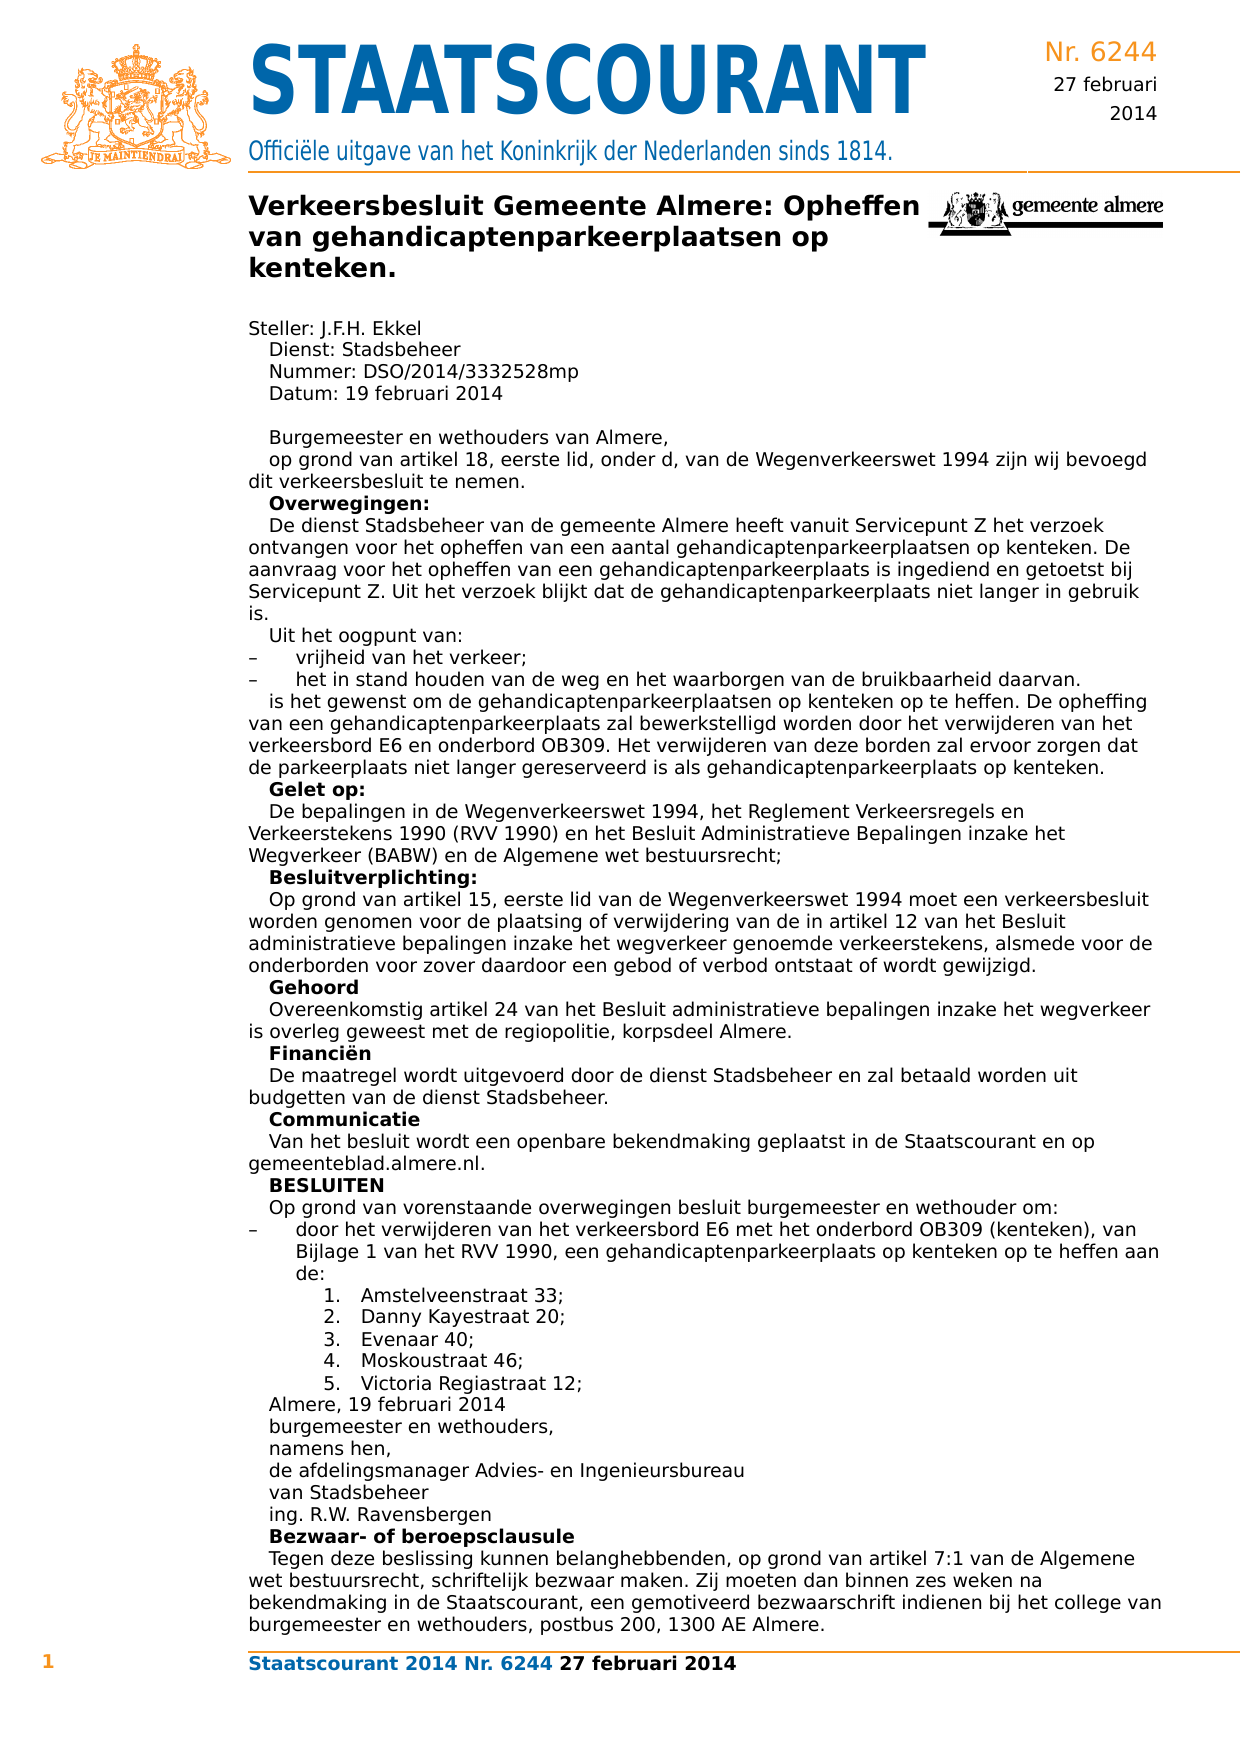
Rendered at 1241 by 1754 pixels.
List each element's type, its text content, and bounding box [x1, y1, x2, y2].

text De bepalingen in de Wegenverkeerswet 1994, het Reglement Verkeersregels en Verkeerstekens 1990 (RVV 1990) en het Besluit Administratieve Bepalingen inzake het Wegverkeer (BABW) en de Algemene wet bestuursrecht; [248, 801, 1163, 867]
text De maatregel wordt uitgevoerd door de dienst Stadsbeheer en zal betaald worden uit budgetten van de dienst Stadsbeheer. [248, 1065, 1163, 1109]
text Gehoord [248, 977, 1163, 999]
list Victoria Regiastraat 12; [323, 1372, 1163, 1394]
text op grond van artikel 18, eerste lid, onder d, van de Wegenverkeerswet 1994 zijn wij bevoegd dit verkeersbesluit te nemen. [248, 449, 1163, 493]
text Op grond van artikel 15, eerste lid van de Wegenverkeerswet 1994 moet een verkeersbesluit worden genomen voor de plaatsing of verwijdering van de in artikel 12 van het Besluit administratieve bepalingen inzake het wegverkeer genoemde verkeerstekens, alsmede voor de onderborden voor zover daardoor een gebod of verbod ontstaat of wordt gewijzigd. [248, 889, 1163, 977]
text van Stadsbeheer [248, 1482, 1163, 1504]
text BESLUITEN [248, 1174, 1163, 1197]
text Datum: 19 februari 2014 [248, 383, 1163, 405]
list Moskoustraat 46; [323, 1350, 1163, 1372]
text Overeenkomstig artikel 24 van het Besluit administratieve bepalingen inzake het wegverkeer is overleg geweest met de regiopolitie, korpsdeel Almere. [248, 999, 1163, 1043]
subtitle Verkeersbesluit Gemeente Almere: Opheffen van gehandicaptenparkeerplaatsen op kenteken. [248, 191, 1163, 284]
list Evenaar 40; [323, 1328, 1163, 1350]
text Communicatie [248, 1109, 1163, 1131]
list Amstelveenstraat 33; [323, 1284, 1163, 1306]
list vrijheid van het verkeer; [248, 647, 1163, 669]
text Van het besluit wordt een openbare bekendmaking geplaatst in de Staatscourant en op gemeenteblad.almere.nl. [248, 1131, 1163, 1174]
text Financiën [248, 1043, 1163, 1065]
text Gelet op: [248, 779, 1163, 801]
text Bezwaar- of beroepsclausule [248, 1526, 1163, 1548]
text Burgemeester en wethouders van Almere, [248, 427, 1163, 449]
text ing. R.W. Ravensbergen [248, 1504, 1163, 1526]
list het in stand houden van de weg en het waarborgen van de bruikbaarheid daarvan. [248, 669, 1163, 691]
text Besluitverplichting: [248, 867, 1163, 889]
text Overwegingen: [248, 493, 1163, 515]
text is het gewenst om de gehandicaptenparkeerplaatsen op kenteken op te heffen. De opheffing van een gehandicaptenparkeerplaats zal bewerkstelligd worden door het verwijderen van het verkeersbord E6 en onderbord OB309. Het verwijderen van deze borden zal ervoor zorgen dat de parkeerplaats niet langer gereserveerd is als gehandicaptenparkeerplaats op kenteken. [248, 691, 1163, 779]
text Nummer: DSO/2014/3332528mp [248, 361, 1163, 383]
text de afdelingsmanager Advies- en Ingenieursbureau [248, 1460, 1163, 1482]
picture [41, 44, 231, 169]
list Danny Kayestraat 20; [323, 1306, 1163, 1328]
text Steller: J.F.H. Ekkel [248, 317, 1163, 339]
text Dienst: Stadsbeheer [248, 339, 1163, 361]
text burgemeester en wethouders, [248, 1416, 1163, 1438]
list door het verwijderen van het verkeersbord E6 met het onderbord OB309 (kenteken), van Bijlage 1 van het RVV 1990, een gehandicaptenparkeerplaats op kenteken op te heffen aan de: [248, 1218, 1163, 1284]
text Uit het oogpunt van: [248, 625, 1163, 647]
picture [927, 190, 1164, 238]
text Op grond van vorenstaande overwegingen besluit burgemeester en wethouder om: [248, 1197, 1163, 1218]
text namens hen, [248, 1438, 1163, 1460]
text De dienst Stadsbeheer van de gemeente Almere heeft vanuit Servicepunt Z het verzoek ontvangen voor het opheffen van een aantal gehandicaptenparkeerplaatsen op kenteken. De aanvraag voor het opheffen van een gehandicaptenparkeerplaats is ingediend en getoetst bij Servicepunt Z. Uit het verzoek blijkt dat de gehandicaptenparkeerplaats niet langer in gebruik is. [248, 515, 1163, 625]
text Tegen deze beslissing kunnen belanghebbenden, op grond van artikel 7:1 van de Algemene wet bestuursrecht, schriftelijk bezwaar maken. Zij moeten dan binnen zes weken na bekendmaking in de Staatscourant, een gemotiveerd bezwaarschrift indienen bij het college van burgemeester en wethouders, postbus 200, 1300 AE Almere. [248, 1548, 1163, 1636]
text Almere, 19 februari 2014 [248, 1394, 1163, 1416]
